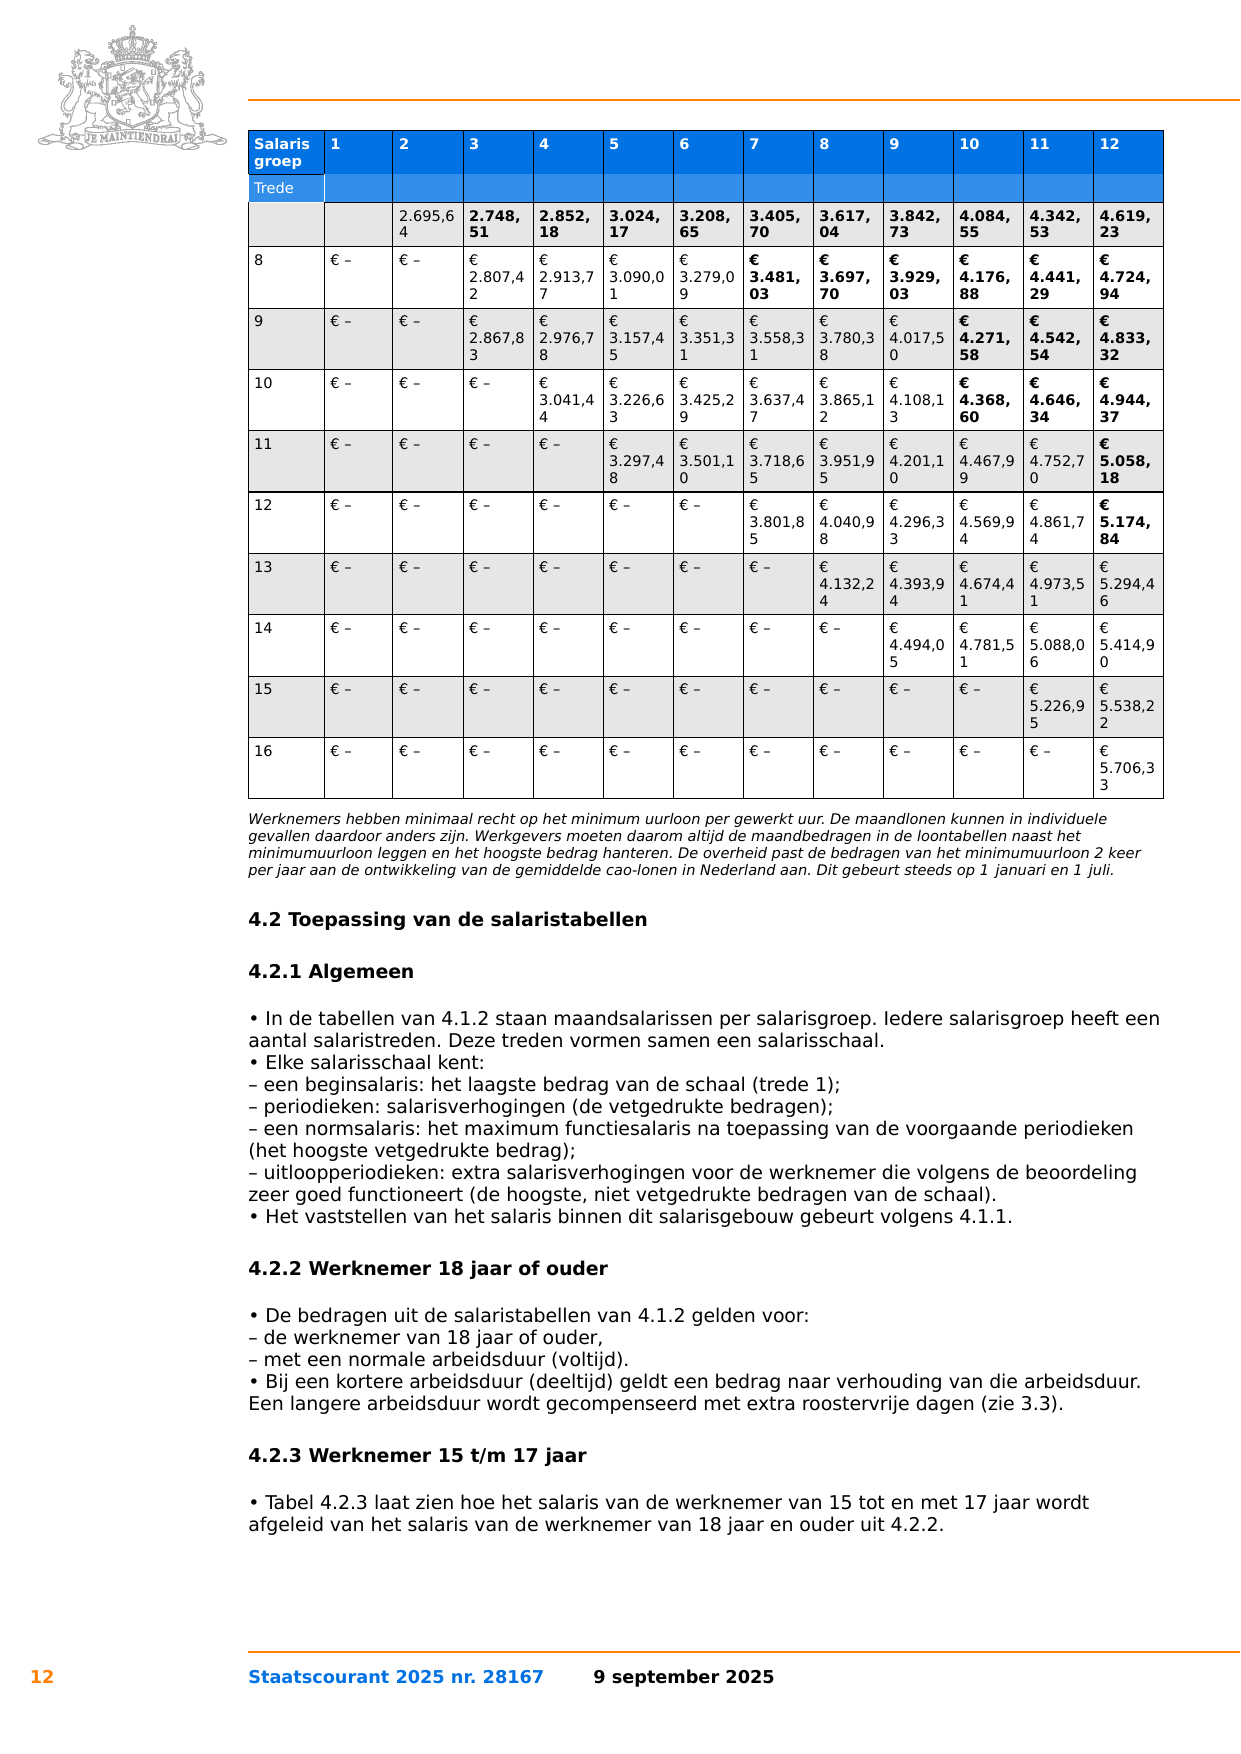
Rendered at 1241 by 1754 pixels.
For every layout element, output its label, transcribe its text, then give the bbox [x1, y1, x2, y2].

table_cell € – [464, 677, 533, 737]
table_cell € 4.781,51 [954, 615, 1023, 676]
table_cell € – [674, 677, 743, 737]
text – uitloopperiodieken: extra salarisverhogingen voor de werknemer die volgens de beoordeling zeer goed functioneert (de hoogste, niet vetgedrukte bedragen van de schaal). [248, 1162, 1163, 1206]
table_cell € – [325, 554, 392, 614]
text – met een normale arbeidsduur (voltijd). [248, 1349, 1163, 1371]
text • Elke salarisschaal kent: [248, 1052, 1163, 1074]
subtitle 4.2.3 Werknemer 15 t/m 17 jaar [248, 1444, 1163, 1467]
table_cell 3.842,73 [884, 203, 953, 246]
text – een beginsalaris: het laagste bedrag van de schaal (trede 1); [248, 1074, 1163, 1096]
table_cell € – [325, 615, 392, 676]
table_cell € 4.542,54 [1024, 309, 1093, 369]
table_cell € 5.706,33 [1094, 738, 1163, 798]
table_cell € 3.951,95 [814, 431, 883, 491]
table_header 12 [1094, 131, 1163, 174]
table_cell € – [1024, 738, 1093, 798]
table_cell € 3.801,85 [744, 493, 813, 553]
table_cell € – [393, 554, 463, 614]
table_cell 3.024,17 [604, 203, 673, 246]
table_cell € – [534, 554, 603, 614]
table_cell € – [534, 493, 603, 553]
table_cell 11 [249, 431, 324, 491]
table_cell € – [393, 738, 463, 798]
text • In de tabellen van 4.1.2 staan maandsalarissen per salarisgroep. Iedere salarisgroep heeft een aantal salaristreden. Deze treden vormen samen een salarisschaal. [248, 1008, 1163, 1052]
table_cell € – [464, 493, 533, 553]
table_cell € – [393, 309, 463, 369]
table_cell € – [954, 677, 1023, 737]
table_cell € – [325, 370, 392, 430]
table_cell 3.405,70 [744, 203, 813, 246]
table_cell € 3.718,65 [744, 431, 813, 491]
subtitle 4.2 Toepassing van de salaristabellen [248, 909, 1163, 931]
table_cell € 4.494,05 [884, 615, 953, 676]
table_cell € – [464, 738, 533, 798]
table_cell € 3.929,03 [884, 247, 953, 307]
table_cell 3.617,04 [814, 203, 883, 246]
table_header 8 [814, 131, 883, 174]
table_cell € – [814, 738, 883, 798]
table_cell € 4.944,37 [1094, 370, 1163, 430]
table_cell Trede [249, 175, 324, 202]
table_cell € 5.414,90 [1094, 615, 1163, 676]
table_cell € – [534, 615, 603, 676]
table_cell € 4.833,32 [1094, 309, 1163, 369]
table_cell € 3.090,01 [604, 247, 673, 307]
table_cell € 2.867,83 [464, 309, 533, 369]
table_cell € – [464, 431, 533, 491]
text – een normsalaris: het maximum functiesalaris na toepassing van de voorgaande periodieken (het hoogste vetgedrukte bedrag); [248, 1118, 1163, 1162]
subtitle 4.2.1 Algemeen [248, 961, 1163, 983]
table_header 4 [534, 131, 603, 174]
table_cell € 4.441,29 [1024, 247, 1093, 307]
table_cell 4.084,55 [954, 203, 1023, 246]
table_cell € 5.088,06 [1024, 615, 1093, 676]
text • Tabel 4.2.3 laat zien hoe het salaris van de werknemer van 15 tot en met 17 jaar wordt afgeleid van het salaris van de werknemer van 18 jaar en ouder uit 4.2.2. [248, 1492, 1163, 1536]
table_cell € 2.807,42 [464, 247, 533, 307]
table_cell 12 [249, 493, 324, 553]
table_cell € 3.279,09 [674, 247, 743, 307]
table_cell € 5.058,18 [1094, 431, 1163, 491]
table_cell 9 [249, 309, 324, 369]
table_cell € 4.393,94 [884, 554, 953, 614]
table_header 3 [464, 131, 533, 174]
table_cell [325, 203, 392, 246]
table_cell € 4.296,33 [884, 493, 953, 553]
picture [38, 25, 227, 150]
table_cell € – [325, 431, 392, 491]
table_cell € – [814, 677, 883, 737]
table_cell € – [674, 615, 743, 676]
table_cell € – [534, 738, 603, 798]
table_cell € 5.538,22 [1094, 677, 1163, 737]
table_cell € – [325, 493, 392, 553]
text • Het vaststellen van het salaris binnen dit salarisgebouw gebeurt volgens 4.1.1. [248, 1206, 1163, 1228]
table_cell € 3.297,48 [604, 431, 673, 491]
table_header 10 [954, 131, 1023, 174]
text – periodieken: salarisverhogingen (de vetgedrukte bedragen); [248, 1096, 1163, 1118]
table_cell € 3.157,45 [604, 309, 673, 369]
table_cell 15 [249, 677, 324, 737]
table_cell € 4.132,24 [814, 554, 883, 614]
table_cell € – [464, 554, 533, 614]
table_cell € – [534, 431, 603, 491]
table_cell € 4.040,98 [814, 493, 883, 553]
table_cell € – [604, 493, 673, 553]
table_cell € – [393, 615, 463, 676]
table_cell € 4.569,94 [954, 493, 1023, 553]
table_cell € 4.674,41 [954, 554, 1023, 614]
table_cell € – [393, 677, 463, 737]
table_cell € 3.558,31 [744, 309, 813, 369]
table_cell [249, 203, 324, 246]
table_cell 3.208,65 [674, 203, 743, 246]
table_cell 13 [249, 554, 324, 614]
table_cell € – [325, 738, 392, 798]
table_cell € – [884, 738, 953, 798]
table_cell € – [744, 738, 813, 798]
table_cell € – [674, 493, 743, 553]
table_cell € 3.425,29 [674, 370, 743, 430]
table_header 5 [604, 131, 673, 174]
table_header 1 [325, 131, 392, 174]
table_cell € – [884, 677, 953, 737]
table_cell € – [744, 615, 813, 676]
table_cell € – [393, 493, 463, 553]
table_cell € 3.481,03 [744, 247, 813, 307]
table_cell € 3.865,12 [814, 370, 883, 430]
table_cell € – [604, 677, 673, 737]
table_header Salarisgroep [249, 131, 324, 174]
table_cell 4.342,53 [1024, 203, 1093, 246]
text • Bij een kortere arbeidsduur (deeltijd) geldt een bedrag naar verhouding van die arbeidsduur. Een langere arbeidsduur wordt gecompenseerd met extra roostervrije dagen (zie 3.3). [248, 1371, 1163, 1414]
table_cell € – [534, 677, 603, 737]
table_header 11 [1024, 131, 1093, 174]
table_cell € 4.368,60 [954, 370, 1023, 430]
table_cell € 3.697,70 [814, 247, 883, 307]
table_cell € – [604, 738, 673, 798]
table_cell € – [325, 677, 392, 737]
table_cell € 4.724,94 [1094, 247, 1163, 307]
table_cell € – [674, 738, 743, 798]
table_cell 2.748,51 [464, 203, 533, 246]
text – de werknemer van 18 jaar of ouder, [248, 1327, 1163, 1349]
table_cell € – [325, 247, 392, 307]
table_cell € 4.017,50 [884, 309, 953, 369]
table_cell 14 [249, 615, 324, 676]
table_cell € – [393, 370, 463, 430]
table_cell € – [393, 431, 463, 491]
table_cell € 3.041,44 [534, 370, 603, 430]
table_cell 2.852,18 [534, 203, 603, 246]
table_cell € 3.226,63 [604, 370, 673, 430]
table_cell € 5.226,95 [1024, 677, 1093, 737]
table_cell € 2.976,78 [534, 309, 603, 369]
table_cell € 4.973,51 [1024, 554, 1093, 614]
table_cell € 3.637,47 [744, 370, 813, 430]
table_cell 8 [249, 247, 324, 307]
table_cell € 5.174,84 [1094, 493, 1163, 553]
table_cell € – [464, 615, 533, 676]
table_cell € – [604, 615, 673, 676]
table_cell 2.695,64 [393, 203, 463, 246]
table_cell € 4.646,34 [1024, 370, 1093, 430]
table_header 7 [744, 131, 813, 174]
table_cell € – [674, 554, 743, 614]
table_cell € 3.780,38 [814, 309, 883, 369]
table_header 9 [884, 131, 953, 174]
table_cell € 4.752,70 [1024, 431, 1093, 491]
text • De bedragen uit de salaristabellen van 4.1.2 gelden voor: [248, 1305, 1163, 1327]
table_cell € 4.108,13 [884, 370, 953, 430]
table_cell 16 [249, 738, 324, 798]
table_cell 4.619,23 [1094, 203, 1163, 246]
table_cell € 4.861,74 [1024, 493, 1093, 553]
table_cell € 4.176,88 [954, 247, 1023, 307]
subtitle 4.2.2 Werknemer 18 jaar of ouder [248, 1258, 1163, 1280]
table_cell € 3.501,10 [674, 431, 743, 491]
table_header 6 [674, 131, 743, 174]
table_cell € – [604, 554, 673, 614]
table_cell € – [954, 738, 1023, 798]
table_cell € 4.201,10 [884, 431, 953, 491]
table_cell € – [814, 615, 883, 676]
table_cell 10 [249, 370, 324, 430]
table_cell Werknemers hebben minimaal recht op het minimum uurloon per gewerkt uur. De maandlonen kunnen in individuele gevallen daardoor anders zijn. Werkgevers moeten daarom altijd de maandbedragen in de loontabellen naast het minimumuurloon leggen en het hoogste bedrag hanteren. De overheid past de bedragen van het minimumuurloon 2 keer per jaar aan de ontwikkeling van de gemiddelde cao-lonen in Nederland aan. Dit gebeurt steeds op 1 januari en 1 juli. [248, 799, 1163, 879]
table_cell € 4.467,99 [954, 431, 1023, 491]
table_cell € – [744, 677, 813, 737]
table_cell € – [744, 554, 813, 614]
table_cell € 3.351,31 [674, 309, 743, 369]
table_cell € 2.913,77 [534, 247, 603, 307]
table_cell € – [325, 309, 392, 369]
table_cell € – [393, 247, 463, 307]
table_cell € 4.271,58 [954, 309, 1023, 369]
table_cell € 5.294,46 [1094, 554, 1163, 614]
table_header 2 [393, 131, 463, 174]
table_cell € – [464, 370, 533, 430]
